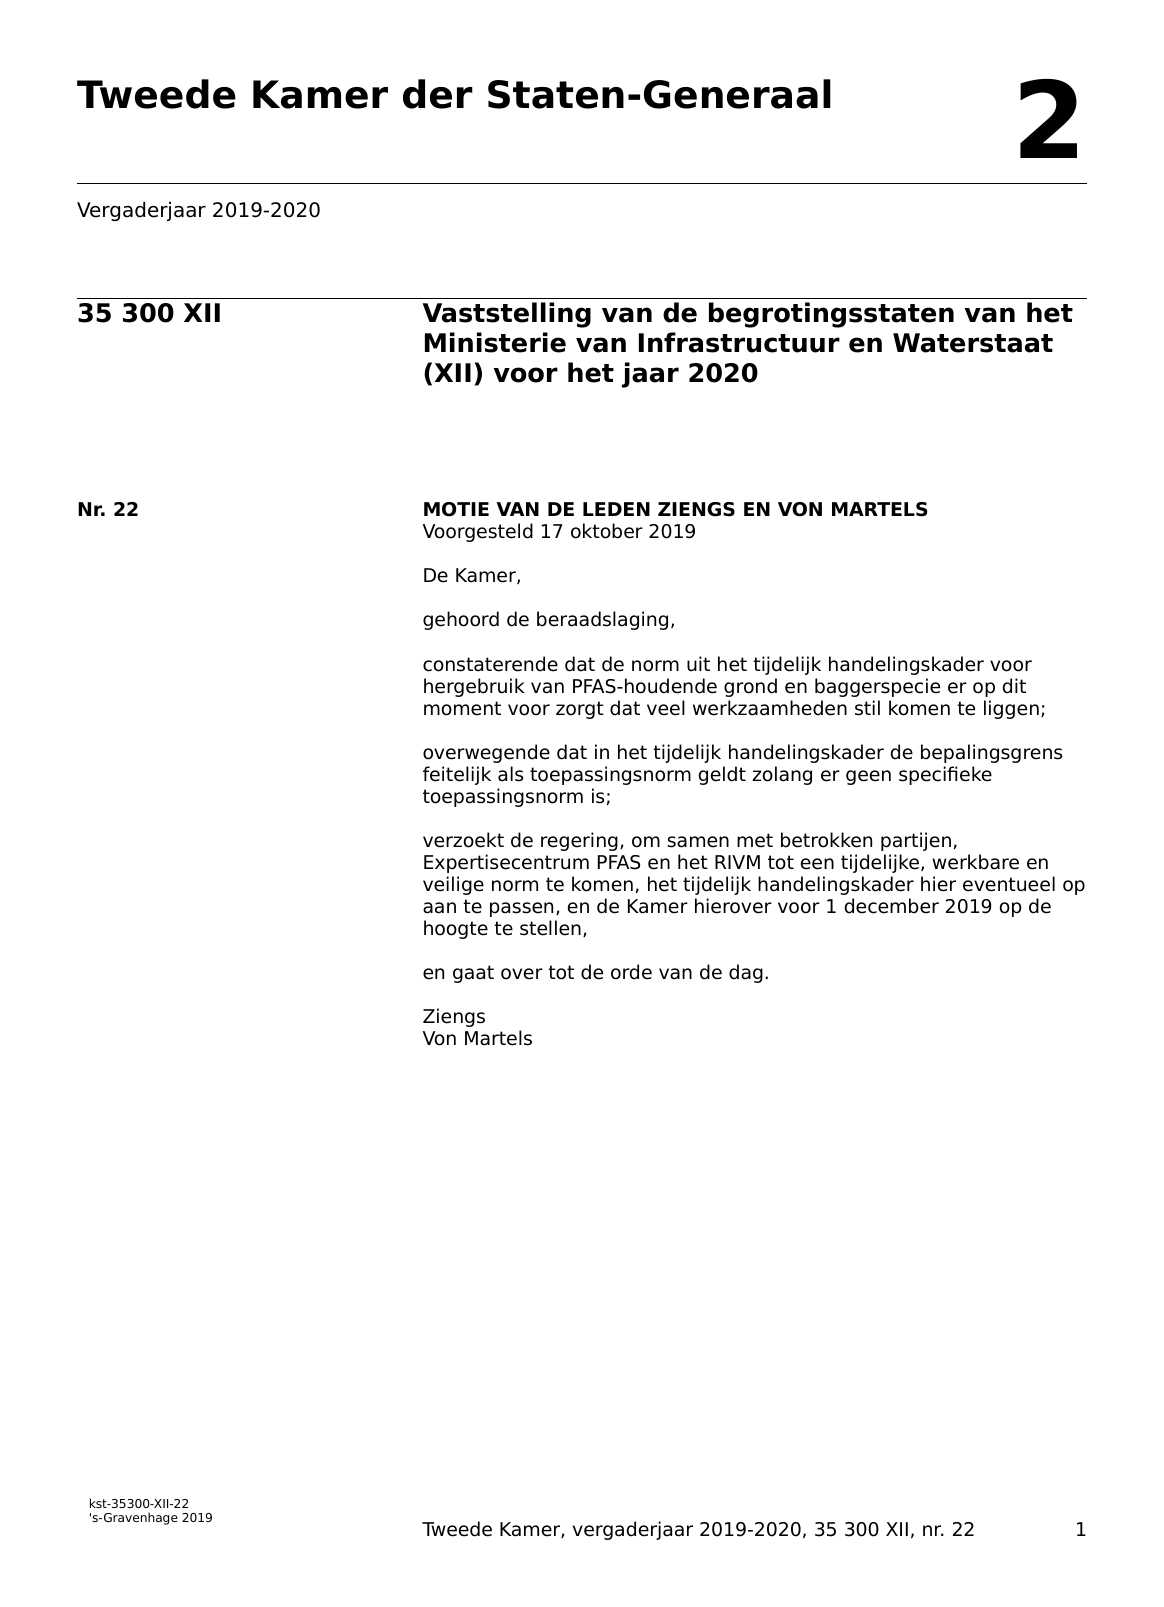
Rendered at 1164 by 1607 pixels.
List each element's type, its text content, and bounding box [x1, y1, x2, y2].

text en gaat over tot de orde van de dag. [422, 962, 1087, 984]
text Von Martels [422, 1028, 1087, 1050]
text constaterende dat de norm uit het tijdelijk handelingskader voor hergebruik van PFAS-houdende grond en baggerspecie er op dit moment voor zorgt dat veel werkzaamheden stil komen te liggen; [422, 653, 1087, 719]
table_cell Vergaderjaar 2019-2020 [77, 184, 1087, 298]
subtitle Nr. 22 MOTIE VAN DE LEDEN ZIENGS EN VON MARTELS [77, 499, 1087, 521]
text verzoekt de regering, om samen met betrokken partijen, Expertisecentrum PFAS en het RIVM tot een tijdelijke, werkbare en veilige norm te komen, het tijdelijk handelingskader hier eventueel op aan te passen, en de Kamer hierover voor 1 december 2019 op de hoogte te stellen, [422, 830, 1087, 940]
subtitle 35 300 XII Vaststelling van de begrotingsstaten van het Ministerie van Infrastructuur en Waterstaat (XII) voor het jaar 2020 [77, 299, 1087, 388]
text Voorgesteld 17 oktober 2019 [422, 521, 1087, 543]
text Ziengs [422, 1006, 1087, 1028]
table_header 2 [886, 59, 1087, 183]
table_header Tweede Kamer der Staten-Generaal [77, 59, 886, 183]
text gehoord de beraadslaging, [422, 609, 1087, 631]
text overwegende dat in het tijdelijk handelingskader de bepalingsgrens feitelijk als toepassingsnorm geldt zolang er geen specifieke toepassingsnorm is; [422, 742, 1087, 808]
text 's-Gravenhage 2019 [88, 1511, 323, 1525]
text kst-35300-XII-22 [88, 1497, 323, 1511]
text De Kamer, [422, 565, 1087, 587]
